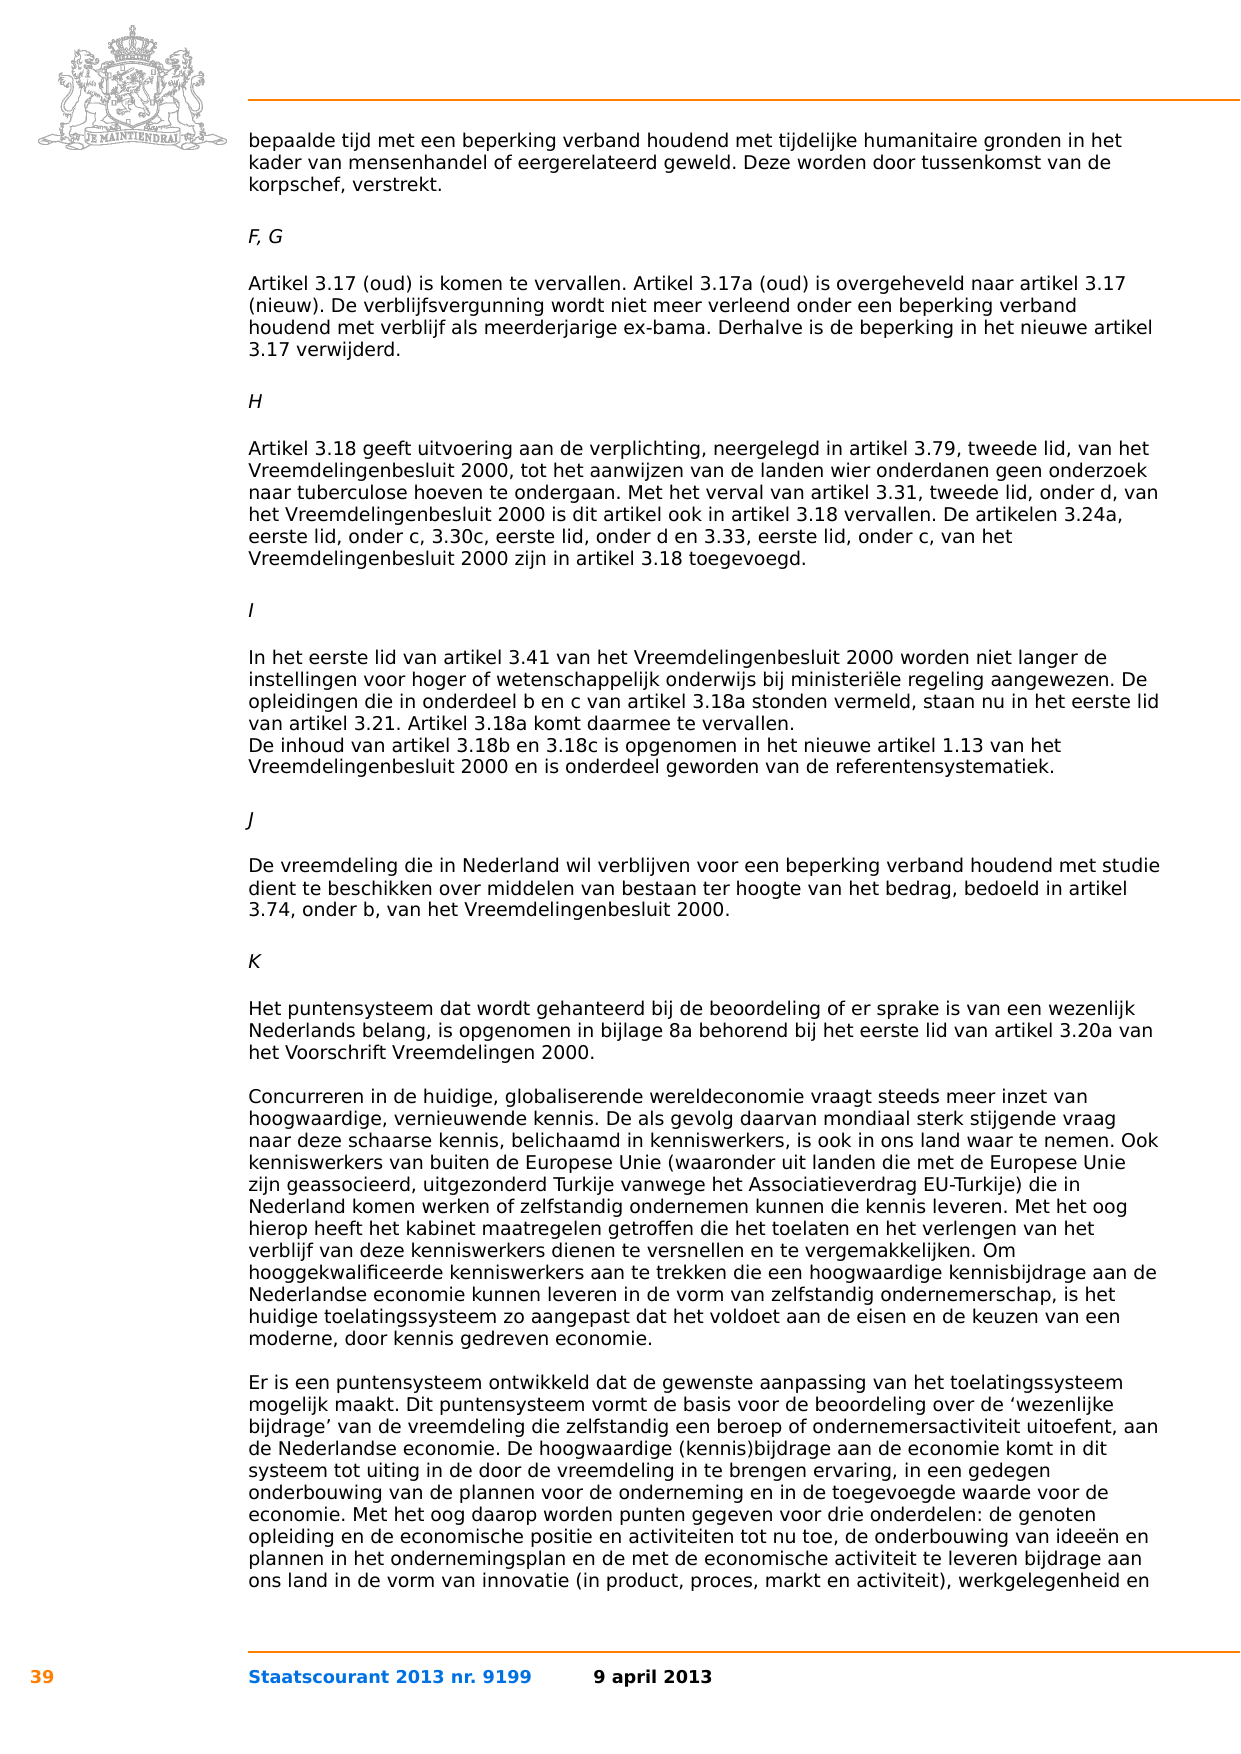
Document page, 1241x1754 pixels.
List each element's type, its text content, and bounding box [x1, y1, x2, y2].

text Artikel 3.18 geeft uitvoering aan de verplichting, neergelegd in artikel 3.79, tweede lid, van het Vreemdelingenbesluit 2000, tot het aanwijzen van de landen wier onderdanen geen onderzoek naar tuberculose hoeven te ondergaan. Met het verval van artikel 3.31, tweede lid, onder d, van het Vreemdelingenbesluit 2000 is dit artikel ook in artikel 3.18 vervallen. De artikelen 3.24a, eerste lid, onder c, 3.30c, eerste lid, onder d en 3.33, eerste lid, onder c, van het Vreemdelingenbesluit 2000 zijn in artikel 3.18 toegevoegd. [248, 438, 1163, 569]
text bepaalde tijd met een beperking verband houdend met tijdelijke humanitaire gronden in het kader van mensenhandel of eergerelateerd geweld. Deze worden door tussenkomst van de korpschef, verstrekt. [248, 130, 1163, 196]
text De vreemdeling die in Nederland wil verblijven voor een beperking verband houdend met studie dient te beschikken over middelen van bestaan ter hoogte van het bedrag, bedoeld in artikel 3.74, onder b, van het Vreemdelingenbesluit 2000. [248, 855, 1163, 921]
text Concurreren in de huidige, globaliserende wereldeconomie vraagt steeds meer inzet van hoogwaardige, vernieuwende kennis. De als gevolg daarvan mondiaal sterk stijgende vraag naar deze schaarse kennis, belichaamd in kenniswerkers, is ook in ons land waar te nemen. Ook kenniswerkers van buiten de Europese Unie (waaronder uit landen die met de Europese Unie zijn geassocieerd, uitgezonderd Turkije vanwege het Associatieverdrag EU-Turkije) die in Nederland komen werken of zelfstandig ondernemen kunnen die kennis leveren. Met het oog hierop heeft het kabinet maatregelen getroffen die het toelaten en het verlengen van het verblijf van deze kenniswerkers dienen te versnellen en te vergemakkelijken. Om hooggekwalificeerde kenniswerkers aan te trekken die een hoogwaardige kennisbijdrage aan de Nederlandse economie kunnen leveren in de vorm van zelfstandig ondernemerschap, is het huidige toelatingssysteem zo aangepast dat het voldoet aan de eisen en de keuzen van een moderne, door kennis gedreven economie. [248, 1086, 1163, 1350]
subtitle H [248, 391, 1163, 413]
picture [38, 25, 227, 150]
subtitle I [248, 599, 1163, 622]
text In het eerste lid van artikel 3.41 van het Vreemdelingenbesluit 2000 worden niet langer de instellingen voor hoger of wetenschappelijk onderwijs bij ministeriële regeling aangewezen. De opleidingen die in onderdeel b en c van artikel 3.18a stonden vermeld, staan nu in het eerste lid van artikel 3.21. Artikel 3.18a komt daarmee te vervallen. [248, 647, 1163, 734]
subtitle K [248, 951, 1163, 973]
text Artikel 3.17 (oud) is komen te vervallen. Artikel 3.17a (oud) is overgeheveld naar artikel 3.17 (nieuw). De verblijfsvergunning wordt niet meer verleend onder een beperking verband houdend met verblijf als meerderjarige ex-bama. Derhalve is de beperking in het nieuwe artikel 3.17 verwijderd. [248, 273, 1163, 361]
text De inhoud van artikel 3.18b en 3.18c is opgenomen in het nieuwe artikel 1.13 van het Vreemdelingenbesluit 2000 en is onderdeel geworden van de referentensystematiek. [248, 734, 1163, 778]
text Het puntensysteem dat wordt gehanteerd bij de beoordeling of er sprake is van een wezenlijk Nederlands belang, is opgenomen in bijlage 8a behorend bij het eerste lid van artikel 3.20a van het Voorschrift Vreemdelingen 2000. [248, 998, 1163, 1064]
subtitle J [248, 808, 1163, 830]
text Er is een puntensysteem ontwikkeld dat de gewenste aanpassing van het toelatingssysteem mogelijk maakt. Dit puntensysteem vormt de basis voor de beoordeling over de ‘wezenlijke bijdrage’ van de vreemdeling die zelfstandig een beroep of ondernemersactiviteit uitoefent, aan de Nederlandse economie. De hoogwaardige (kennis)bijdrage aan de economie komt in dit systeem tot uiting in de door de vreemdeling in te brengen ervaring, in een gedegen onderbouwing van de plannen voor de onderneming en in de toegevoegde waarde voor de economie. Met het oog daarop worden punten gegeven voor drie onderdelen: de genoten opleiding en de economische positie en activiteiten tot nu toe, de onderbouwing van ideeën en plannen in het ondernemingsplan en de met de economische activiteit te leveren bijdrage aan ons land in de vorm van innovatie (in product, proces, markt en activiteit), werkgelegenheid en [248, 1372, 1163, 1592]
subtitle F, G [248, 226, 1163, 248]
